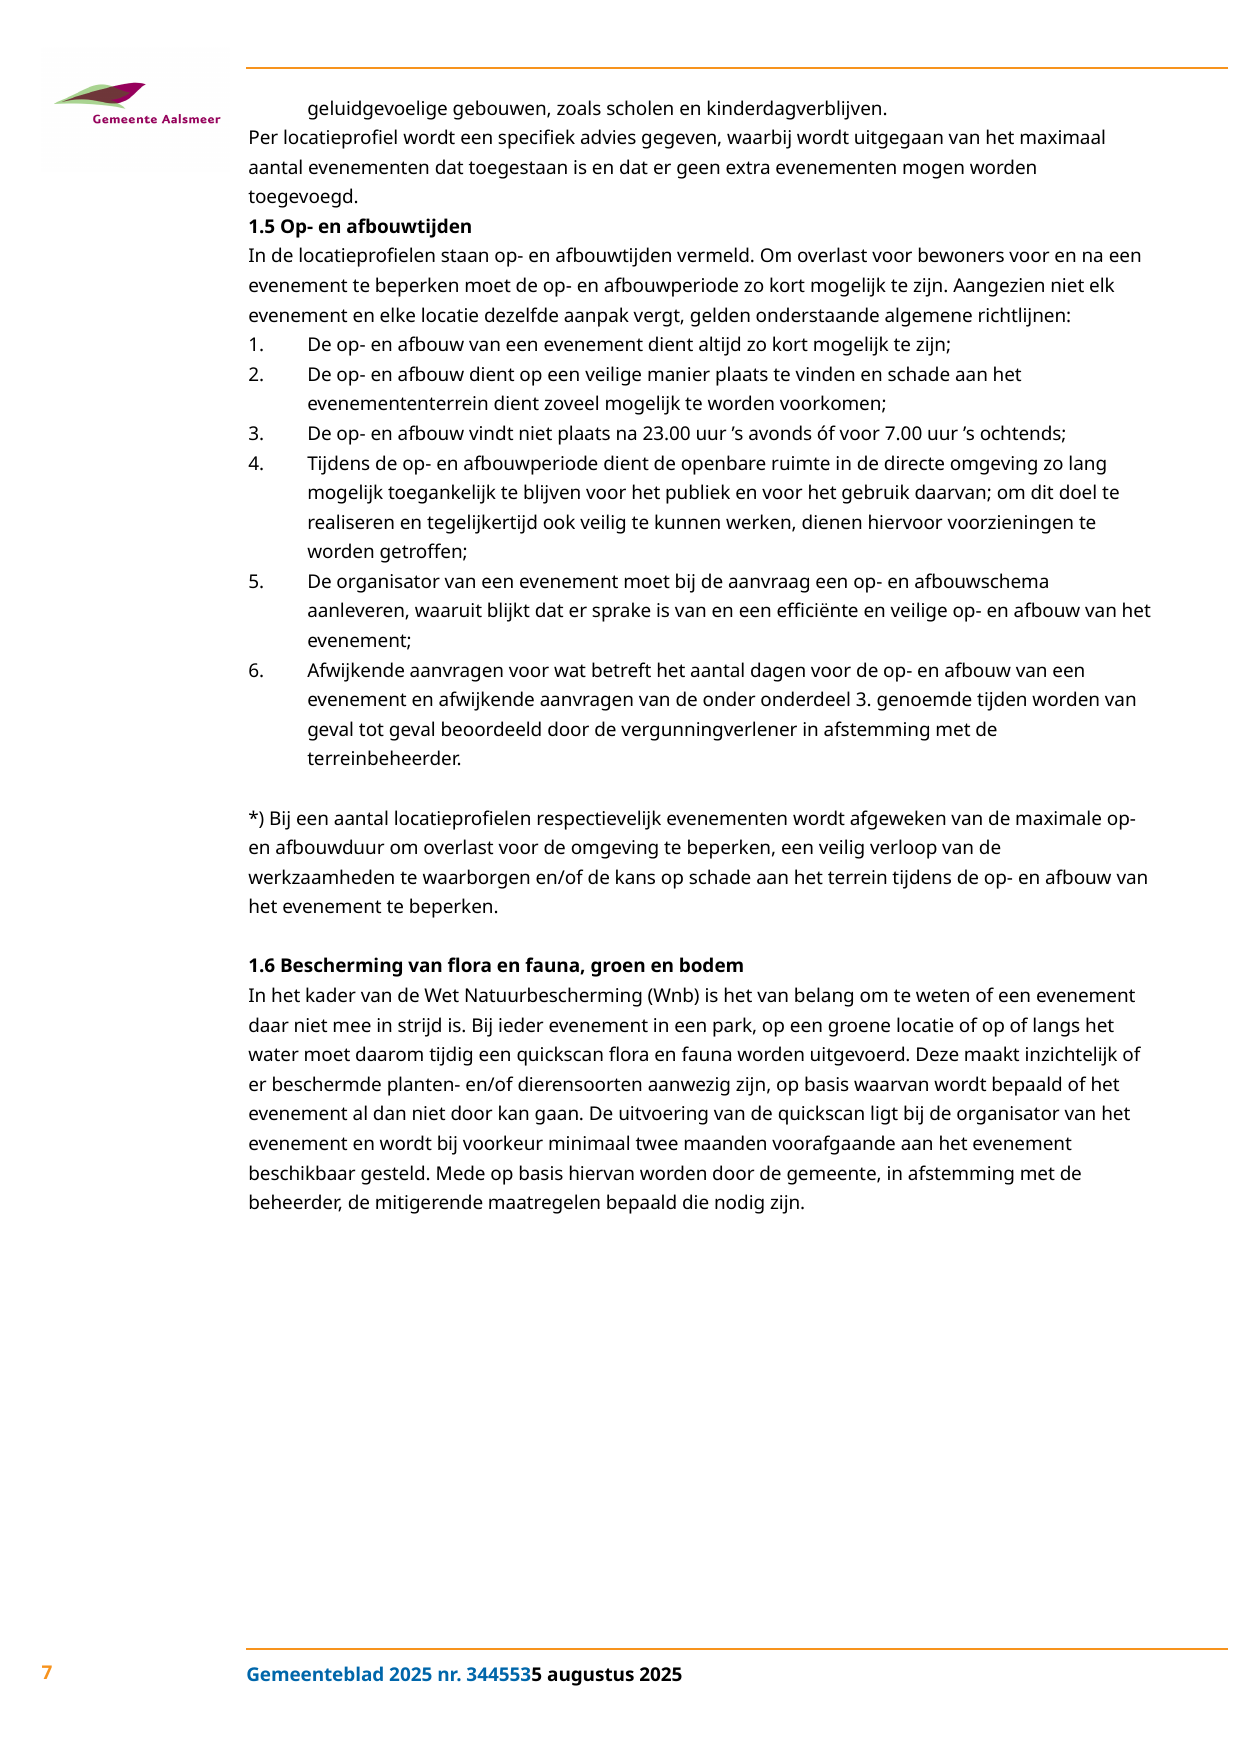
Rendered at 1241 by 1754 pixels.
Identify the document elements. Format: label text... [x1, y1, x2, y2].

text 1.6 Bescherming van flora en fauna, groen en bodem [248, 953, 1152, 978]
text In de locatieprofielen staan op- en afbouwtijden vermeld. Om overlast voor bewoners voor en na een evenement te beperken moet de op- en afbouwperiode zo kort mogelijk te zijn. Aangezien niet elk evenement en elke locatie dezelfde aanpak vergt, gelden onderstaande algemene richtlijnen: [248, 243, 1152, 328]
list Tijdens de op- en afbouwperiode dient de openbare ruimte in de directe omgeving zo lang mogelijk toegankelijk te blijven voor het publiek en voor het gebruik daarvan; om dit doel te realiseren en tegelijkertijd ook veilig te kunnen werken, dienen hiervoor voorzieningen te worden getroffen; [248, 450, 1152, 564]
text *) Bij een aantal locatieprofielen respectievelijk evenementen wordt afgeweken van de maximale op- en afbouwduur om overlast voor de omgeving te beperken, een veilig verloop van de werkzaamheden te waarborgen en/of de kans op schade aan het terrein tijdens de op- en afbouw van het evenement te beperken. [248, 805, 1152, 919]
text In het kader van de Wet Natuurbescherming (Wnb) is het van belang om te weten of een evenement daar niet mee in strijd is. Bij ieder evenement in een park, op een groene locatie of op of langs het water moet daarom tijdig een quickscan flora en fauna worden uitgevoerd. Deze maakt inzichtelijk of er beschermde planten- en/of dierensoorten aanwezig zijn, op basis waarvan wordt bepaald of het evenement al dan niet door kan gaan. De uitvoering van de quickscan ligt bij de organisator van het evenement en wordt bij voorkeur minimaal twee maanden voorafgaande aan het evenement beschikbaar gesteld. Mede op basis hiervan worden door de gemeente, in afstemming met de beheerder, de mitigerende maatregelen bepaald die nodig zijn. [248, 982, 1152, 1215]
list De op- en afbouw vindt niet plaats na 23.00 uur ’s avonds óf voor 7.00 uur ’s ochtends; [248, 420, 1152, 446]
list De op- en afbouw van een evenement dient altijd zo kort mogelijk te zijn; [248, 331, 1152, 357]
list De op- en afbouw dient op een veilige manier plaats te vinden en schade aan het evenemententerrein dient zoveel mogelijk te worden voorkomen; [248, 361, 1152, 416]
list geluidgevoelige gebouwen, zoals scholen en kinderdagverblijven. [248, 95, 1152, 121]
picture [41, 47, 231, 172]
text 1.5 Op- en afbouwtijden [248, 213, 1152, 239]
text Per locatieprofiel wordt een specifiek advies gegeven, waarbij wordt uitgegaan van het maximaal aantal evenementen dat toegestaan is en dat er geen extra evenementen mogen worden toegevoegd. [248, 124, 1152, 209]
list Afwijkende aanvragen voor wat betreft het aantal dagen voor de op- en afbouw van een evenement en afwijkende aanvragen van de onder onderdeel 3. genoemde tijden worden van geval tot geval beoordeeld door de vergunningverlener in afstemming met de terreinbeheerder. [248, 657, 1152, 771]
list De organisator van een evenement moet bij de aanvraag een op- en afbouwschema aanleveren, waaruit blijkt dat er sprake is van en een efficiënte en veilige op- en afbouw van het evenement; [248, 568, 1152, 653]
